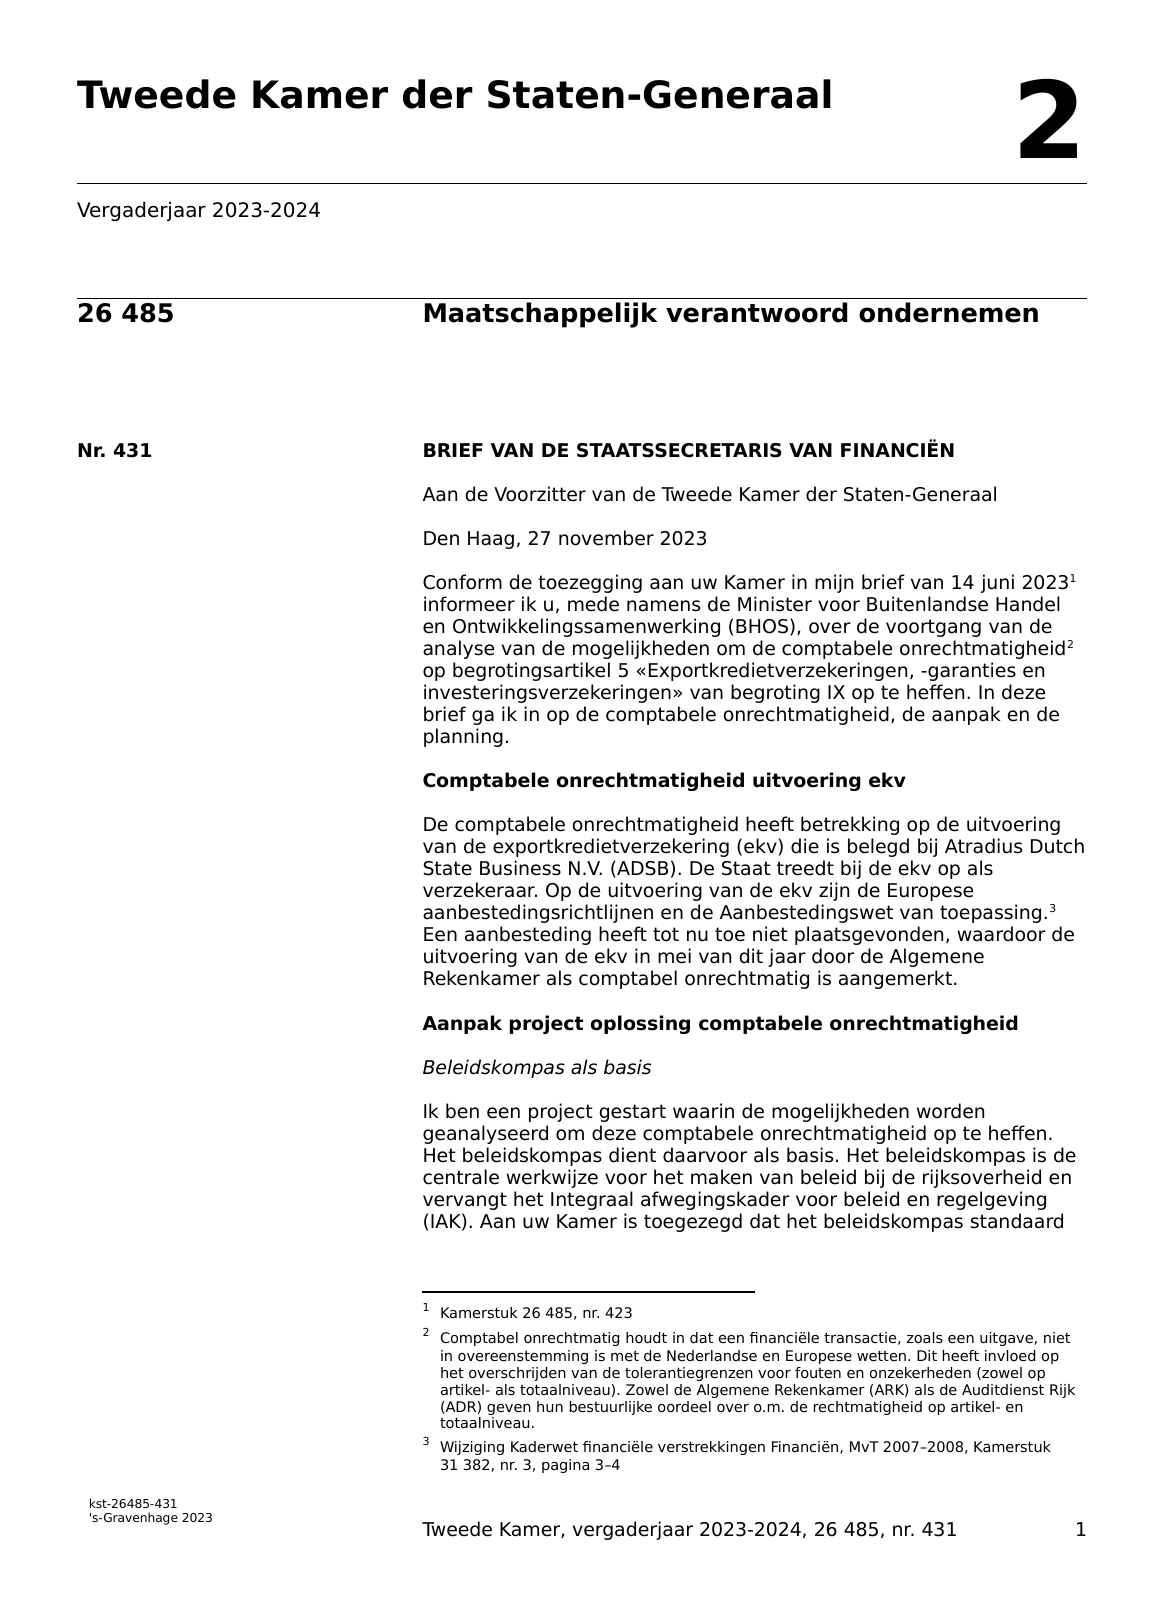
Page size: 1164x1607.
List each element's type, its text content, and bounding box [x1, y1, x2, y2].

table_header 2 [886, 59, 1087, 183]
text Wijziging Kaderwet financiële verstrekkingen Financiën, MvT 2007–2008, Kamerstuk 31 382, nr. 3, pagina 3–4 [422, 1435, 1087, 1474]
subtitle Aanpak project oplossing comptabele onrechtmatigheid [422, 1012, 1087, 1034]
table_header Tweede Kamer der Staten-Generaal [77, 59, 886, 183]
text Kamerstuk 26 485, nr. 423 [422, 1301, 1087, 1323]
text 's-Gravenhage 2023 [88, 1511, 323, 1525]
text kst-26485-431 [88, 1497, 323, 1511]
text Conform de toezegging aan uw Kamer in mijn brief van 14 juni 2023 informeer ik u, mede namens de Minister voor Buitenlandse Handel en Ontwikkelingssamenwerking (BHOS), over de voortgang van de analyse van de mogelijkheden om de comptabele onrechtmatigheid op begrotingsartikel 5 «Exportkredietverzekeringen, -garanties en investeringsverzekeringen» van begroting IX op te heffen. In deze brief ga ik in op de comptabele onrechtmatigheid, de aanpak en de planning. [422, 572, 1087, 748]
text De comptabele onrechtmatigheid heeft betrekking op de uitvoering van de exportkredietverzekering (ekv) die is belegd bij Atradius Dutch State Business N.V. (ADSB). De Staat treedt bij de ekv op als verzekeraar. Op de uitvoering van de ekv zijn de Europese aanbestedingsrichtlijnen en de Aanbestedingswet van toepassing. Een aanbesteding heeft tot nu toe niet plaatsgevonden, waardoor de uitvoering van de ekv in mei van dit jaar door de Algemene Rekenkamer als comptabel onrechtmatig is aangemerkt. [422, 814, 1087, 990]
text Ik ben een project gestart waarin de mogelijkheden worden geanalyseerd om deze comptabele onrechtmatigheid op te heffen. Het beleidskompas dient daarvoor als basis. Het beleidskompas is de centrale werkwijze voor het maken van beleid bij de rijksoverheid en vervangt het Integraal afwegingskader voor beleid en regelgeving (IAK). Aan uw Kamer is toegezegd dat het beleidskompas standaard [422, 1101, 1087, 1233]
subtitle 26 485 Maatschappelijk verantwoord ondernemen [77, 299, 1087, 329]
text Den Haag, 27 november 2023 [422, 528, 1087, 550]
table_cell Vergaderjaar 2023-2024 [77, 184, 1087, 298]
text Aan de Voorzitter van de Tweede Kamer der Staten-Generaal [422, 484, 1087, 506]
text Comptabel onrechtmatig houdt in dat een financiële transactie, zoals een uitgave, niet in overeenstemming is met de Nederlandse en Europese wetten. Dit heeft invloed op het overschrijden van de tolerantiegrenzen voor fouten en onzekerheden (zowel op artikel- als totaalniveau). Zowel de Algemene Rekenkamer (ARK) als de Auditdienst Rijk (ADR) geven hun bestuurlijke oordeel over o.m. de rechtmatigheid op artikel- en totaalniveau. [422, 1326, 1087, 1432]
subtitle Comptabele onrechtmatigheid uitvoering ekv [422, 770, 1087, 792]
subtitle Nr. 431 BRIEF VAN DE STAATSSECRETARIS VAN FINANCIËN [77, 440, 1087, 462]
subtitle Beleidskompas als basis [422, 1057, 1087, 1078]
